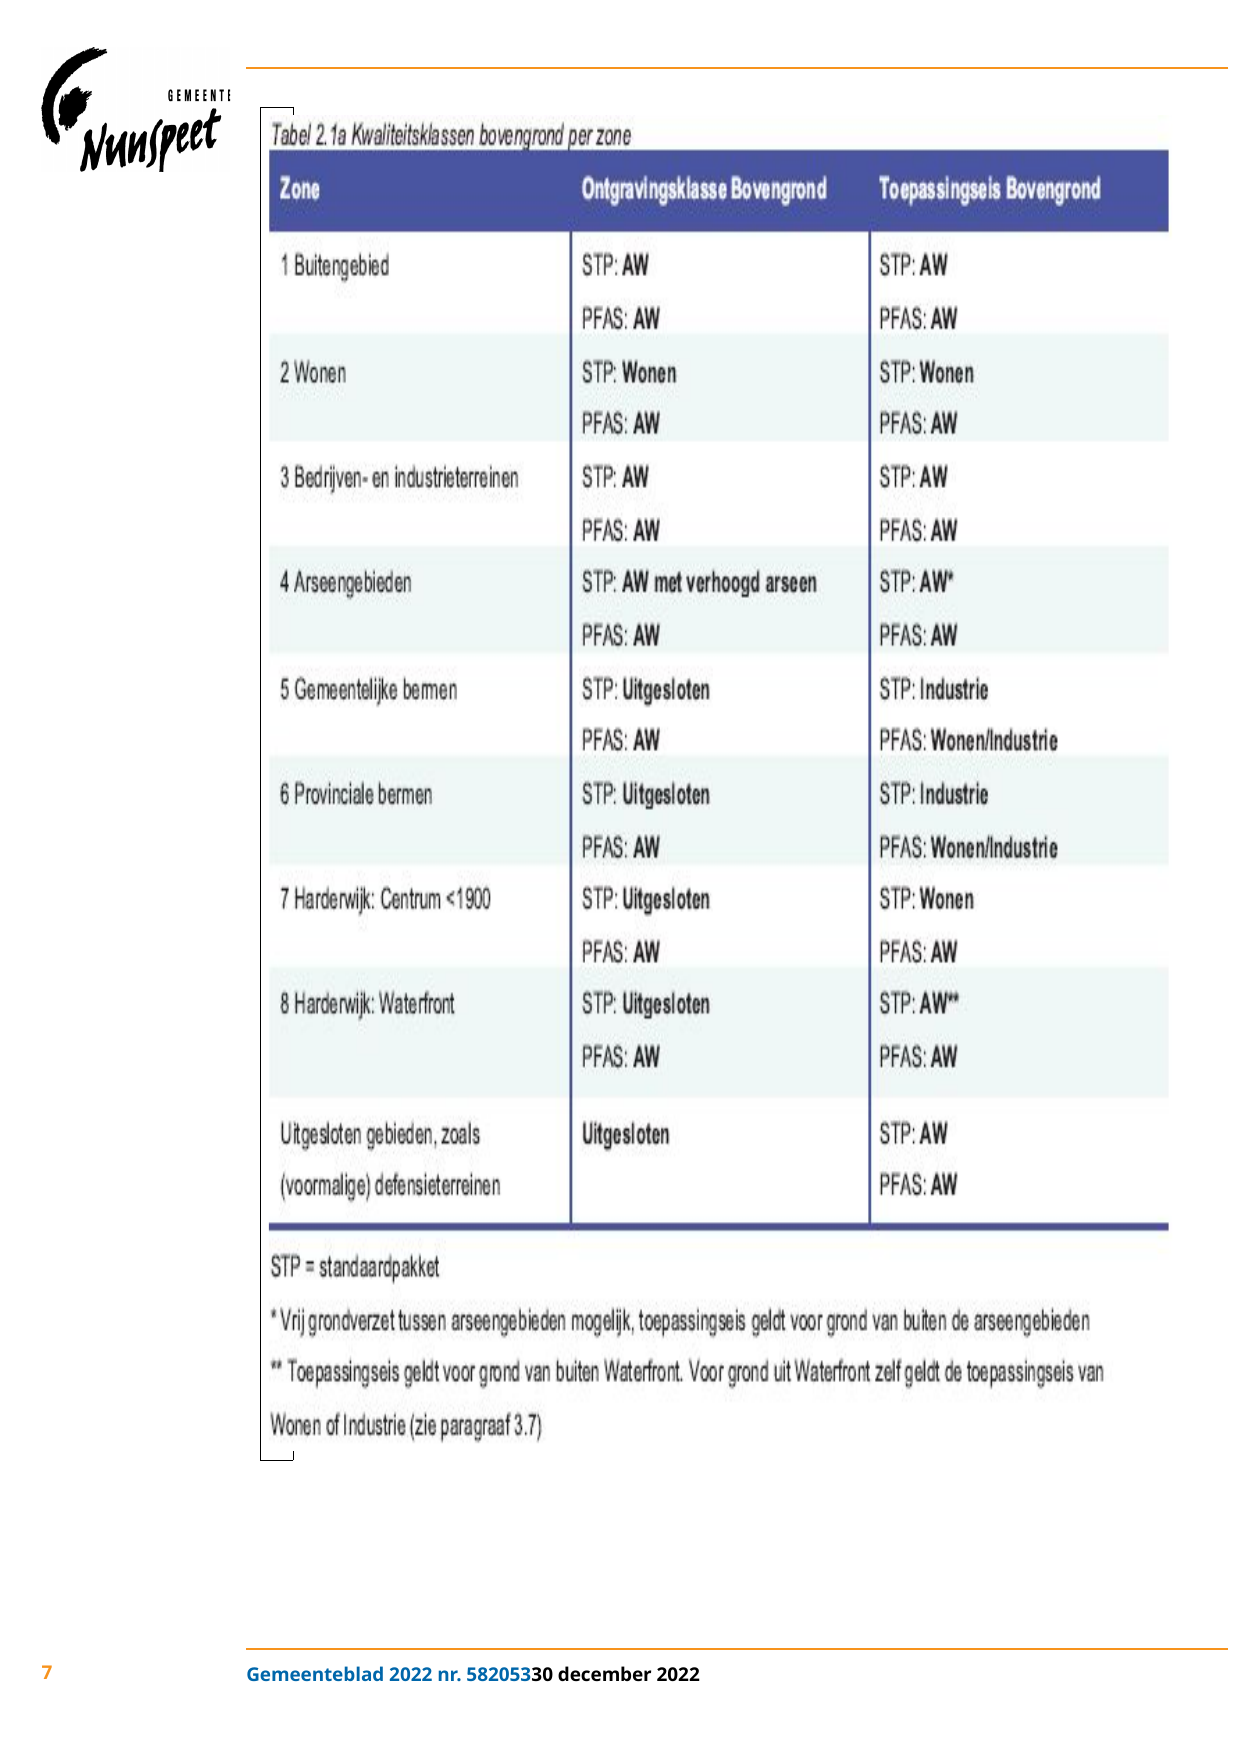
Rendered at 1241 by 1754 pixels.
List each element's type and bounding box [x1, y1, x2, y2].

picture [268, 115, 1173, 1451]
picture [41, 47, 231, 172]
